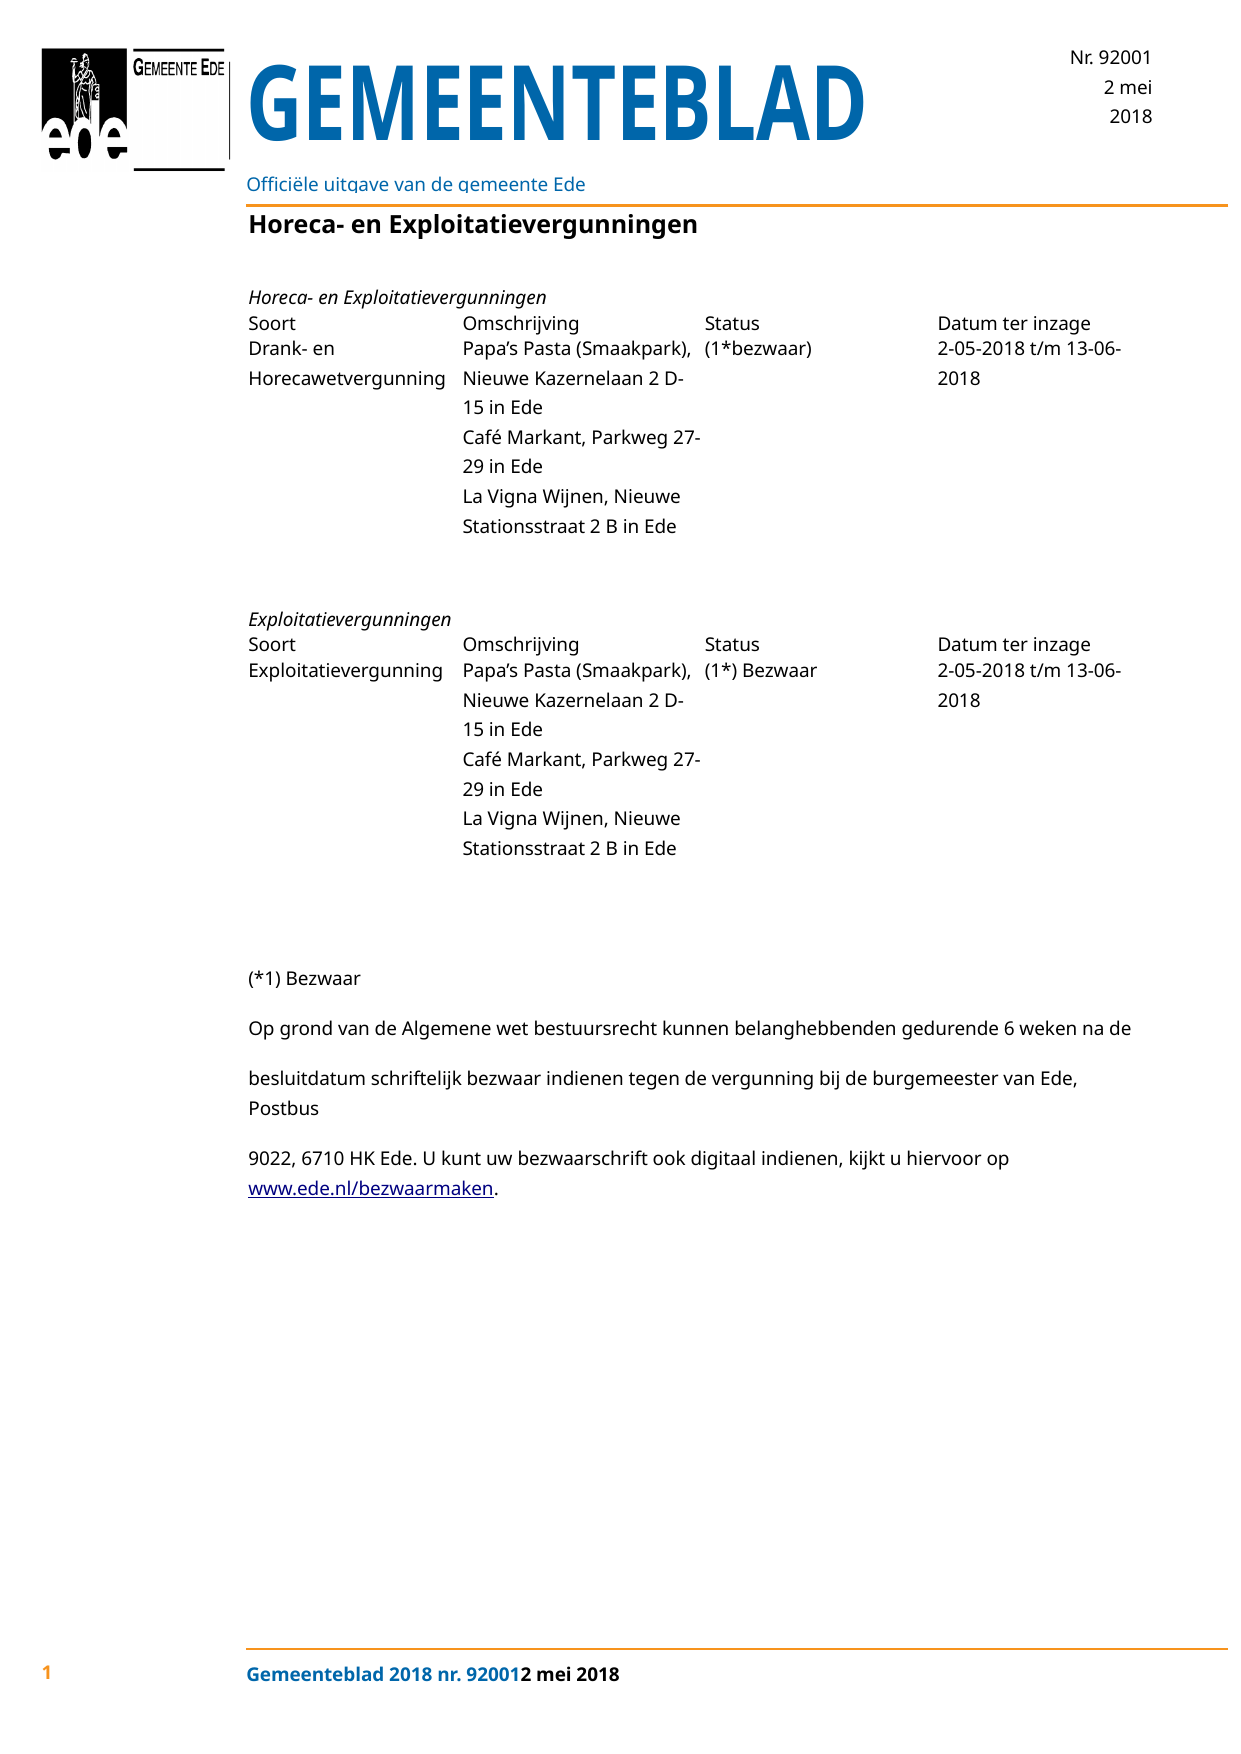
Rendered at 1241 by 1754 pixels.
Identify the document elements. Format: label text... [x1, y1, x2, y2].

text besluitdatum schriftelijk bezwaar indienen tegen de vergunning bij de burgemeester van Ede, Postbus [248, 1066, 1152, 1121]
table_header Datum ter inzage [937, 632, 1152, 657]
text 9022, 6710 HK Ede. U kunt uw bezwaarschrift ook digitaal indienen, kijkt u hiervoor op www.ede.nl/bezwaarmaken. [248, 1146, 1152, 1201]
table_header Soort [248, 310, 462, 335]
picture [41, 47, 231, 172]
text Op grond van de Algemene wet bestuursrecht kunnen belanghebbenden gedurende 6 weken na de [248, 1015, 1152, 1041]
table_cell Papa’s Pasta (Smaakpark), Nieuwe Kazernelaan 2 D-15 in Ede Café Markant, Parkweg 27-29 in Ede La Vigna Wijnen, Nieuwe Stationsstraat 2 B in Ede [462, 658, 704, 861]
table_cell (1*bezwaar) [705, 335, 937, 539]
text (*1) Bezwaar [248, 965, 1152, 990]
table_cell Exploitatievergunning [248, 658, 462, 861]
text Exploitatievergunningen [248, 606, 1152, 632]
table_cell 2-05-2018 t/m 13-06-2018 [937, 335, 1152, 539]
table_cell 2-05-2018 t/m 13-06-2018 [937, 658, 1152, 861]
table_cell Drank- en Horecawetvergunning [248, 335, 462, 539]
table_cell (1*) Bezwaar [705, 658, 937, 861]
table_cell Papa’s Pasta (Smaakpark), Nieuwe Kazernelaan 2 D-15 in Ede Café Markant, Parkweg 27-29 in Ede La Vigna Wijnen, Nieuwe Stationsstraat 2 B in Ede [462, 335, 704, 539]
table_header Status [705, 632, 937, 657]
table_header Status [705, 310, 937, 335]
table_header Soort [248, 632, 462, 657]
table_header Omschrijving [462, 310, 704, 335]
text Horeca- en Exploitatievergunningen [248, 284, 1152, 309]
table_header Datum ter inzage [937, 310, 1152, 335]
table_header Omschrijving [462, 632, 704, 657]
text Horeca- en Exploitatievergunningen [248, 207, 1152, 241]
